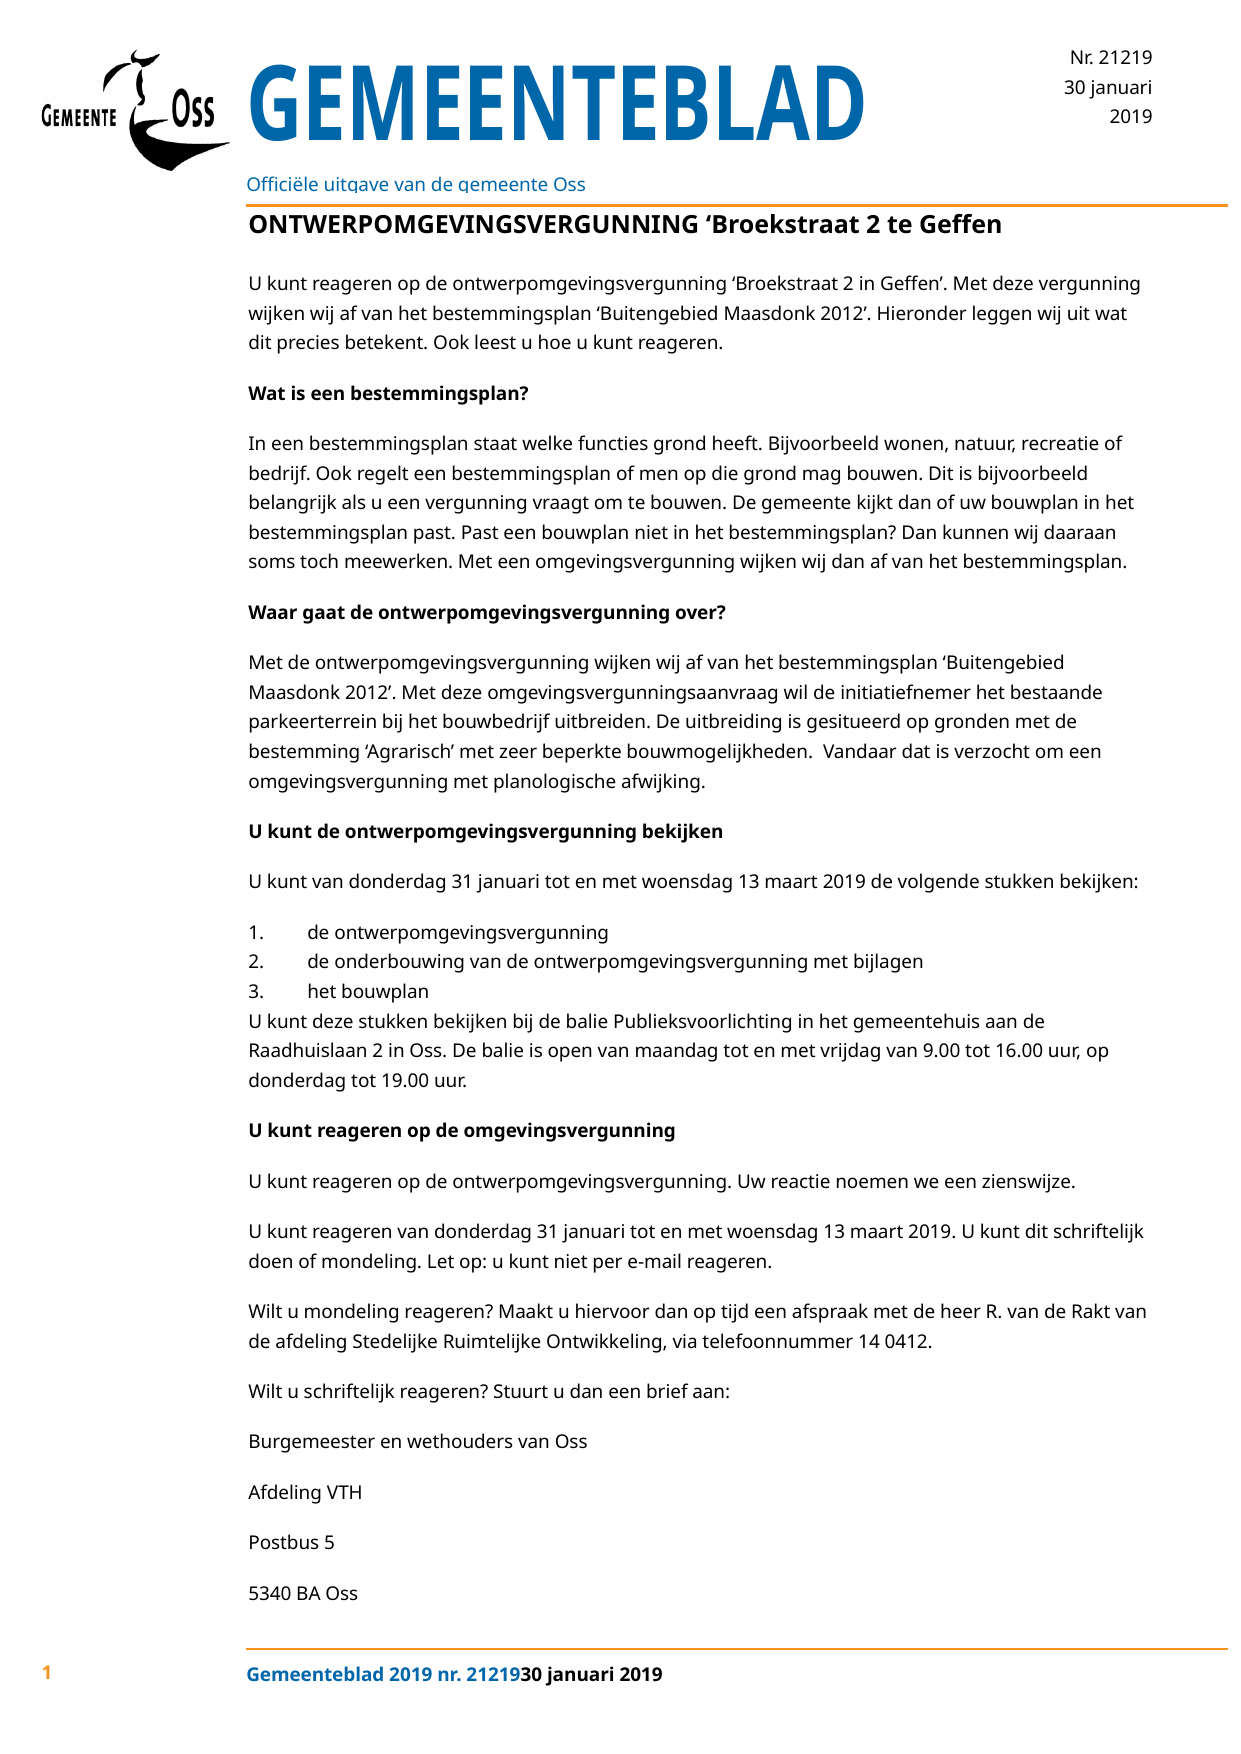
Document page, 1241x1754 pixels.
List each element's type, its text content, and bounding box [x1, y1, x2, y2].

text U kunt van donderdag 31 januari tot en met woensdag 13 maart 2019 de volgende stukken bekijken: [248, 869, 1152, 894]
text U kunt reageren op de ontwerpomgevingsvergunning. Uw reactie noemen we een zienswijze. [248, 1168, 1152, 1193]
text Burgemeester en wethouders van Oss [248, 1429, 1152, 1454]
text In een bestemmingsplan staat welke functies grond heeft. Bijvoorbeeld wonen, natuur, recreatie of bedrijf. Ook regelt een bestemmingsplan of men op die grond mag bouwen. Dit is bijvoorbeeld belangrijk als u een vergunning vraagt om te bouwen. De gemeente kijkt dan of uw bouwplan in het bestemmingsplan past. Past een bouwplan niet in het bestemmingsplan? Dan kunnen wij daaraan soms toch meewerken. Met een omgevingsvergunning wijken wij dan af van het bestemmingsplan. [248, 430, 1152, 574]
list de ontwerpomgevingsvergunning [248, 919, 1152, 945]
text Wat is een bestemmingsplan? [248, 380, 1152, 406]
text U kunt reageren op de omgevingsvergunning [248, 1117, 1152, 1143]
text Wilt u schriftelijk reageren? Stuurt u dan een brief aan: [248, 1378, 1152, 1404]
picture [41, 47, 231, 172]
text Wilt u mondeling reageren? Maakt u hiervoor dan op tijd een afspraak met de heer R. van de Rakt van de afdeling Stedelijke Ruimtelijke Ontwikkeling, via telefoonnummer 14 0412. [248, 1298, 1152, 1353]
text Met de ontwerpomgevingsvergunning wijken wij af van het bestemmingsplan ‘Buitengebied Maasdonk 2012’. Met deze omgevingsvergunningsaanvraag wil de initiatiefnemer het bestaande parkeerterrein bij het bouwbedrijf uitbreiden. De uitbreiding is gesitueerd op gronden met de bestemming ‘Agrarisch’ met zeer beperkte bouwmogelijkheden. Vandaar dat is verzocht om een omgevingsvergunning met planologische afwijking. [248, 649, 1152, 793]
text Waar gaat de ontwerpomgevingsvergunning over? [248, 599, 1152, 625]
text 5340 BA Oss [248, 1580, 1152, 1606]
text U kunt reageren van donderdag 31 januari tot en met woensdag 13 maart 2019. U kunt dit schriftelijk doen of mondeling. Let op: u kunt niet per e-mail reageren. [248, 1218, 1152, 1273]
text U kunt reageren op de ontwerpomgevingsvergunning ‘Broekstraat 2 in Geffen’. Met deze vergunning wijken wij af van het bestemmingsplan ‘Buitengebied Maasdonk 2012’. Hieronder leggen wij uit wat dit precies betekent. Ook leest u hoe u kunt reageren. [248, 270, 1152, 355]
list het bouwplan [248, 978, 1152, 1004]
text U kunt de ontwerpomgevingsvergunning bekijken [248, 818, 1152, 844]
text Postbus 5 [248, 1529, 1152, 1555]
text ONTWERPOMGEVINGSVERGUNNING ‘Broekstraat 2 te Geffen [248, 207, 1152, 241]
text U kunt deze stukken bekijken bij de balie Publieksvoorlichting in het gemeentehuis aan de Raadhuislaan 2 in Oss. De balie is open van maandag tot en met vrijdag van 9.00 tot 16.00 uur, op donderdag tot 19.00 uur. [248, 1008, 1152, 1093]
text Afdeling VTH [248, 1479, 1152, 1505]
list de onderbouwing van de ontwerpomgevingsvergunning met bijlagen [248, 949, 1152, 974]
